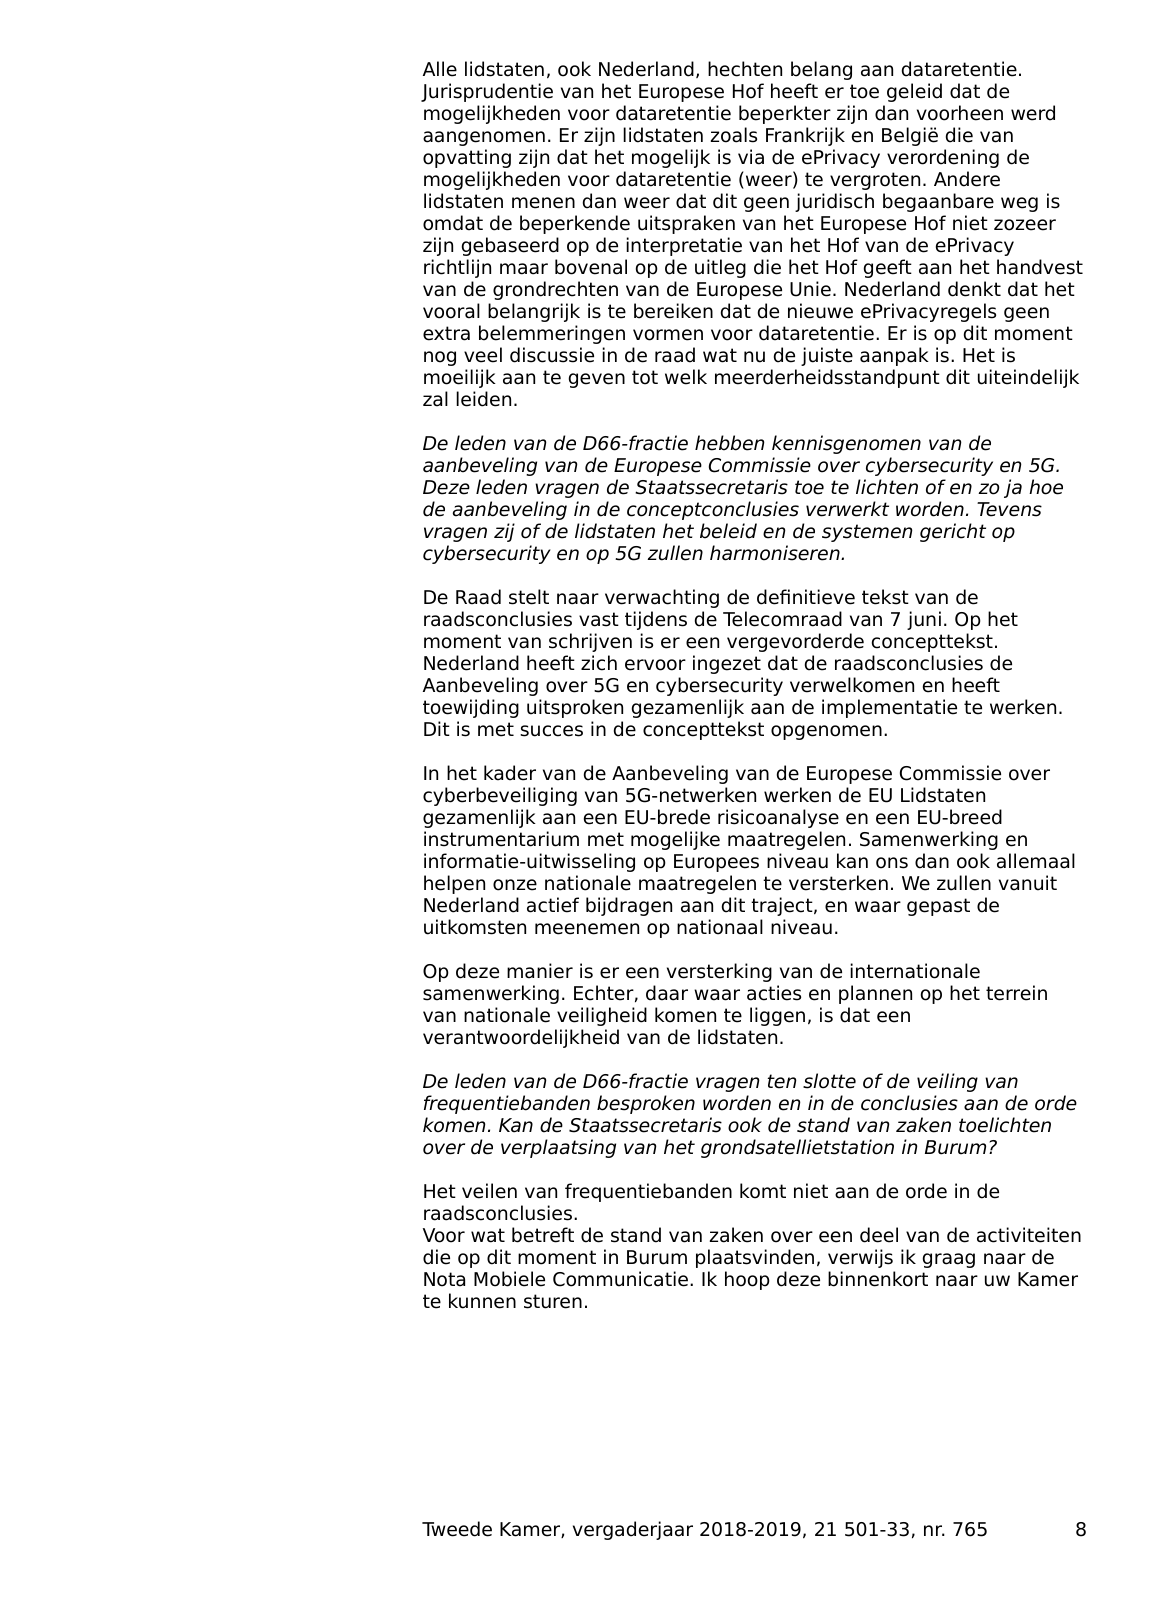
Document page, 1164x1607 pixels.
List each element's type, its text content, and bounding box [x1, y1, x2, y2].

text Op deze manier is er een versterking van de internationale samenwerking. Echter, daar waar acties en plannen op het terrein van nationale veiligheid komen te liggen, is dat een verantwoordelijkheid van de lidstaten. [422, 961, 1087, 1049]
text Voor wat betreft de stand van zaken over een deel van de activiteiten die op dit moment in Burum plaatsvinden, verwijs ik graag naar de Nota Mobiele Communicatie. Ik hoop deze binnenkort naar uw Kamer te kunnen sturen. [422, 1225, 1087, 1313]
text De leden van de D66-fractie vragen ten slotte of de veiling van frequentiebanden besproken worden en in de conclusies aan de orde komen. Kan de Staatssecretaris ook de stand van zaken toelichten over de verplaatsing van het grondsatellietstation in Burum? [422, 1071, 1087, 1159]
text In het kader van de Aanbeveling van de Europese Commissie over cyberbeveiliging van 5G-netwerken werken de EU Lidstaten gezamenlijk aan een EU-brede risicoanalyse en een EU-breed instrumentarium met mogelijke maatregelen. Samenwerking en informatie-uitwisseling op Europees niveau kan ons dan ook allemaal helpen onze nationale maatregelen te versterken. We zullen vanuit Nederland actief bijdragen aan dit traject, en waar gepast de uitkomsten meenemen op nationaal niveau. [422, 763, 1087, 939]
text Alle lidstaten, ook Nederland, hechten belang aan dataretentie. Jurisprudentie van het Europese Hof heeft er toe geleid dat de mogelijkheden voor dataretentie beperkter zijn dan voorheen werd aangenomen. Er zijn lidstaten zoals Frankrijk en België die van opvatting zijn dat het mogelijk is via de ePrivacy verordening de mogelijkheden voor dataretentie (weer) te vergroten. Andere lidstaten menen dan weer dat dit geen juridisch begaanbare weg is omdat de beperkende uitspraken van het Europese Hof niet zozeer zijn gebaseerd op de interpretatie van het Hof van de ePrivacy richtlijn maar bovenal op de uitleg die het Hof geeft aan het handvest van de grondrechten van de Europese Unie. Nederland denkt dat het vooral belangrijk is te bereiken dat de nieuwe ePrivacyregels geen extra belemmeringen vormen voor dataretentie. Er is op dit moment nog veel discussie in de raad wat nu de juiste aanpak is. Het is moeilijk aan te geven tot welk meerderheidsstandpunt dit uiteindelijk zal leiden. [422, 59, 1087, 411]
text De leden van de D66-fractie hebben kennisgenomen van de aanbeveling van de Europese Commissie over cybersecurity en 5G. Deze leden vragen de Staatssecretaris toe te lichten of en zo ja hoe de aanbeveling in de conceptconclusies verwerkt worden. Tevens vragen zij of de lidstaten het beleid en de systemen gericht op cybersecurity en op 5G zullen harmoniseren. [422, 433, 1087, 565]
text De Raad stelt naar verwachting de definitieve tekst van de raadsconclusies vast tijdens de Telecomraad van 7 juni. Op het moment van schrijven is er een vergevorderde concepttekst. Nederland heeft zich ervoor ingezet dat de raadsconclusies de Aanbeveling over 5G en cybersecurity verwelkomen en heeft toewijding uitsproken gezamenlijk aan de implementatie te werken. Dit is met succes in de concepttekst opgenomen. [422, 587, 1087, 741]
text Het veilen van frequentiebanden komt niet aan de orde in de raadsconclusies. [422, 1181, 1087, 1225]
